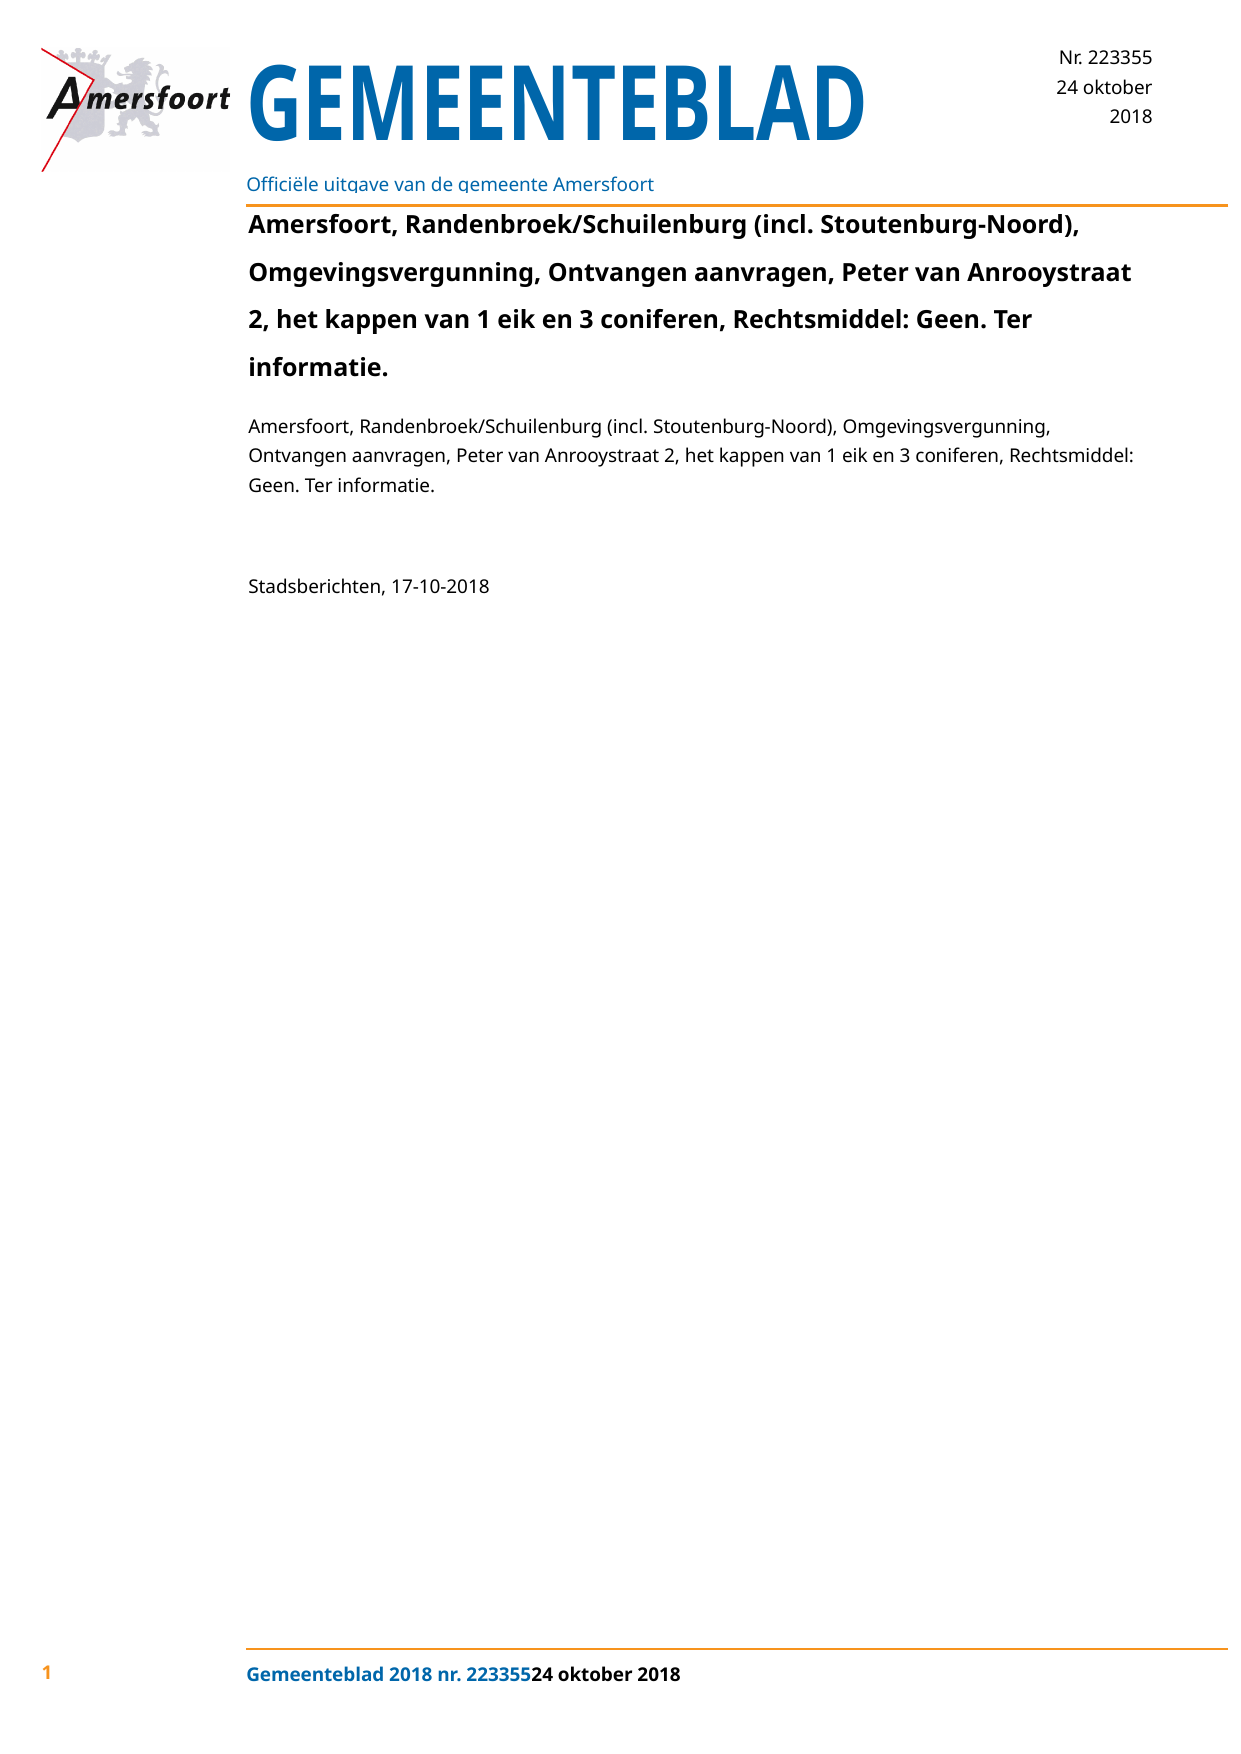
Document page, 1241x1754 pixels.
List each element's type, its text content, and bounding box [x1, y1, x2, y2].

text Amersfoort, Randenbroek/Schuilenburg (incl. Stoutenburg-Noord), Omgevingsvergunning, Ontvangen aanvragen, Peter van Anrooystraat 2, het kappen van 1 eik en 3 coniferen, Rechtsmiddel: Geen. Ter informatie. [248, 207, 1152, 384]
picture [41, 47, 231, 172]
text Amersfoort, Randenbroek/Schuilenburg (incl. Stoutenburg-Noord), Omgevingsvergunning, Ontvangen aanvragen, Peter van Anrooystraat 2, het kappen van 1 eik en 3 coniferen, Rechtsmiddel: Geen. Ter informatie. [248, 413, 1152, 498]
text Stadsberichten, 17-10-2018 [248, 573, 1152, 599]
